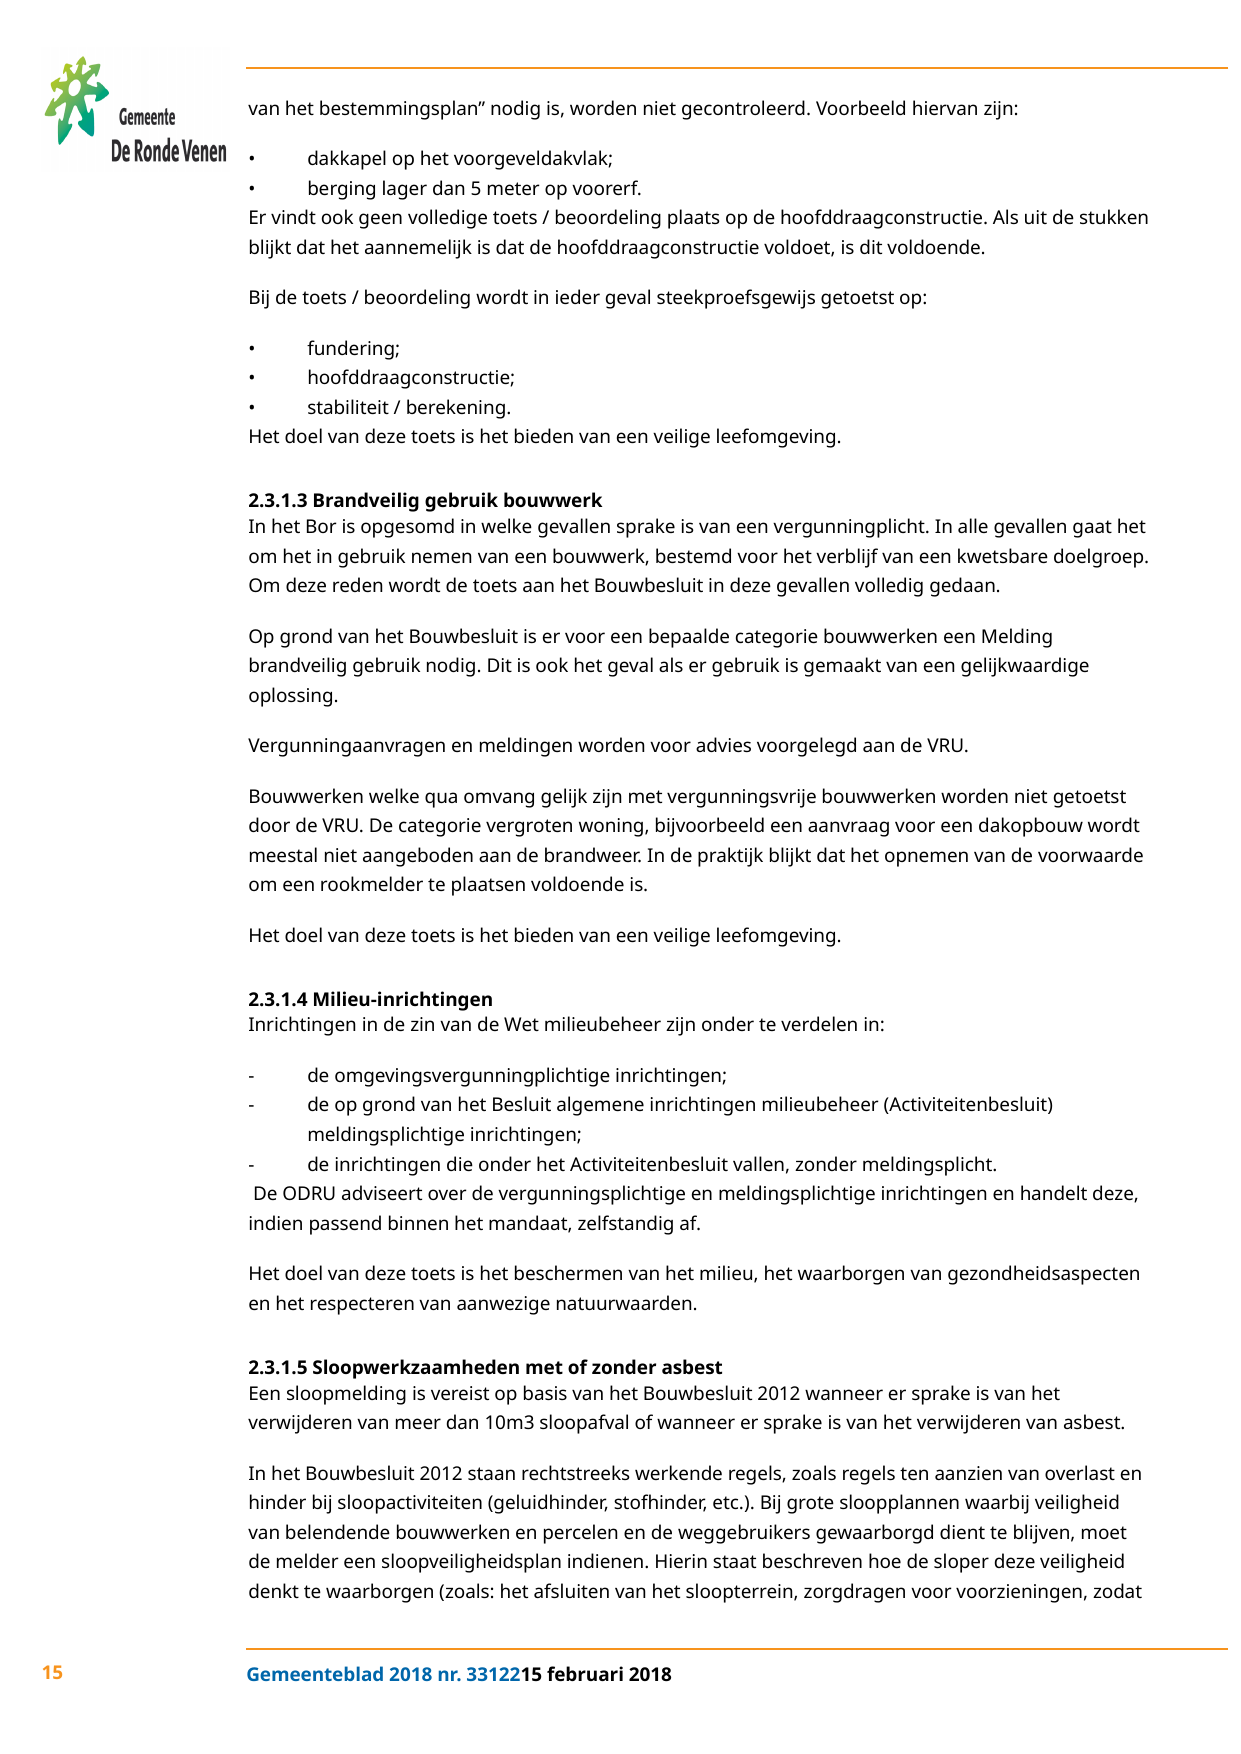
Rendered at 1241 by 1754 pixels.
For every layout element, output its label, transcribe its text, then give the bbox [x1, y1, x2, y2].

text Het doel van deze toets is het beschermen van het milieu, het waarborgen van gezondheidsaspecten en het respecteren van aanwezige natuurwaarden. [248, 1260, 1152, 1316]
text Op grond van het Bouwbesluit is er voor een bepaalde categorie bouwwerken een Melding brandveilig gebruik nodig. Dit is ook het geval als er gebruik is gemaakt van een gelijkwaardige oplossing. [248, 623, 1152, 708]
text Bij de toets / beoordeling wordt in ieder geval steekproefsgewijs getoetst op: [248, 284, 1152, 310]
text Inrichtingen in de zin van de Wet milieubeheer zijn onder te verdelen in: [248, 1012, 1152, 1037]
text Bouwwerken welke qua omvang gelijk zijn met vergunningsvrije bouwwerken worden niet getoetst door de VRU. De categorie vergroten woning, bijvoorbeeld een aanvraag voor een dakopbouw wordt meestal niet aangeboden aan de brandweer. In de praktijk blijkt dat het opnemen van de voorwaarde om een rookmelder te plaatsen voldoende is. [248, 783, 1152, 897]
list hoofddraagconstructie; [248, 364, 1152, 390]
text Het doel van deze toets is het bieden van een veilige leefomgeving. [248, 423, 1152, 449]
text De ODRU adviseert over de vergunningsplichtige en meldingsplichtige inrichtingen en handelt deze, indien passend binnen het mandaat, zelfstandig af. [248, 1180, 1152, 1236]
list de omgevingsvergunningplichtige inrichtingen; [248, 1062, 1152, 1088]
list de inrichtingen die onder het Activiteitenbesluit vallen, zonder meldingsplicht. [248, 1151, 1152, 1177]
list de op grond van het Besluit algemene inrichtingen milieubeheer (Activiteitenbesluit) meldingsplichtige inrichtingen; [248, 1092, 1152, 1147]
picture [41, 47, 231, 172]
text Er vindt ook geen volledige toets / beoordeling plaats op de hoofddraagconstructie. Als uit de stukken blijkt dat het aannemelijk is dat de hoofddraagconstructie voldoet, is dit voldoende. [248, 204, 1152, 260]
text 2.3.1.5 Sloopwerkzaamheden met of zonder asbest [248, 1354, 1152, 1380]
text In het Bor is opgesomd in welke gevallen sprake is van een vergunningplicht. In alle gevallen gaat het om het in gebruik nemen van een bouwwerk, bestemd voor het verblijf van een kwetsbare doelgroep. Om deze reden wordt de toets aan het Bouwbesluit in deze gevallen volledig gedaan. [248, 513, 1152, 598]
text Vergunningaanvragen en meldingen worden voor advies voorgelegd aan de VRU. [248, 732, 1152, 758]
text Een sloopmelding is vereist op basis van het Bouwbesluit 2012 wanneer er sprake is van het verwijderen van meer dan 10m3 sloopafval of wanneer er sprake is van het verwijderen van asbest. [248, 1380, 1152, 1435]
text 2.3.1.3 Brandveilig gebruik bouwwerk [248, 487, 1152, 513]
list stabiliteit / berekening. [248, 394, 1152, 420]
list dakkapel op het voorgeveldakvlak; [248, 145, 1152, 171]
text Het doel van deze toets is het bieden van een veilige leefomgeving. [248, 922, 1152, 948]
list berging lager dan 5 meter op voorerf. [248, 175, 1152, 201]
text van het bestemmingsplan” nodig is, worden niet gecontroleerd. Voorbeeld hiervan zijn: [248, 95, 1152, 121]
text 2.3.1.4 Milieu-inrichtingen [248, 986, 1152, 1012]
list fundering; [248, 335, 1152, 361]
text In het Bouwbesluit 2012 staan rechtstreeks werkende regels, zoals regels ten aanzien van overlast en hinder bij sloopactiviteiten (geluidhinder, stofhinder, etc.). Bij grote sloopplannen waarbij veiligheid van belendende bouwwerken en percelen en de weggebruikers gewaarborgd dient te blijven, moet de melder een sloopveiligheidsplan indienen. Hierin staat beschreven hoe de sloper deze veiligheid denkt te waarborgen (zoals: het afsluiten van het sloopterrein, zorgdragen voor voorzieningen, zodat [248, 1460, 1152, 1604]
